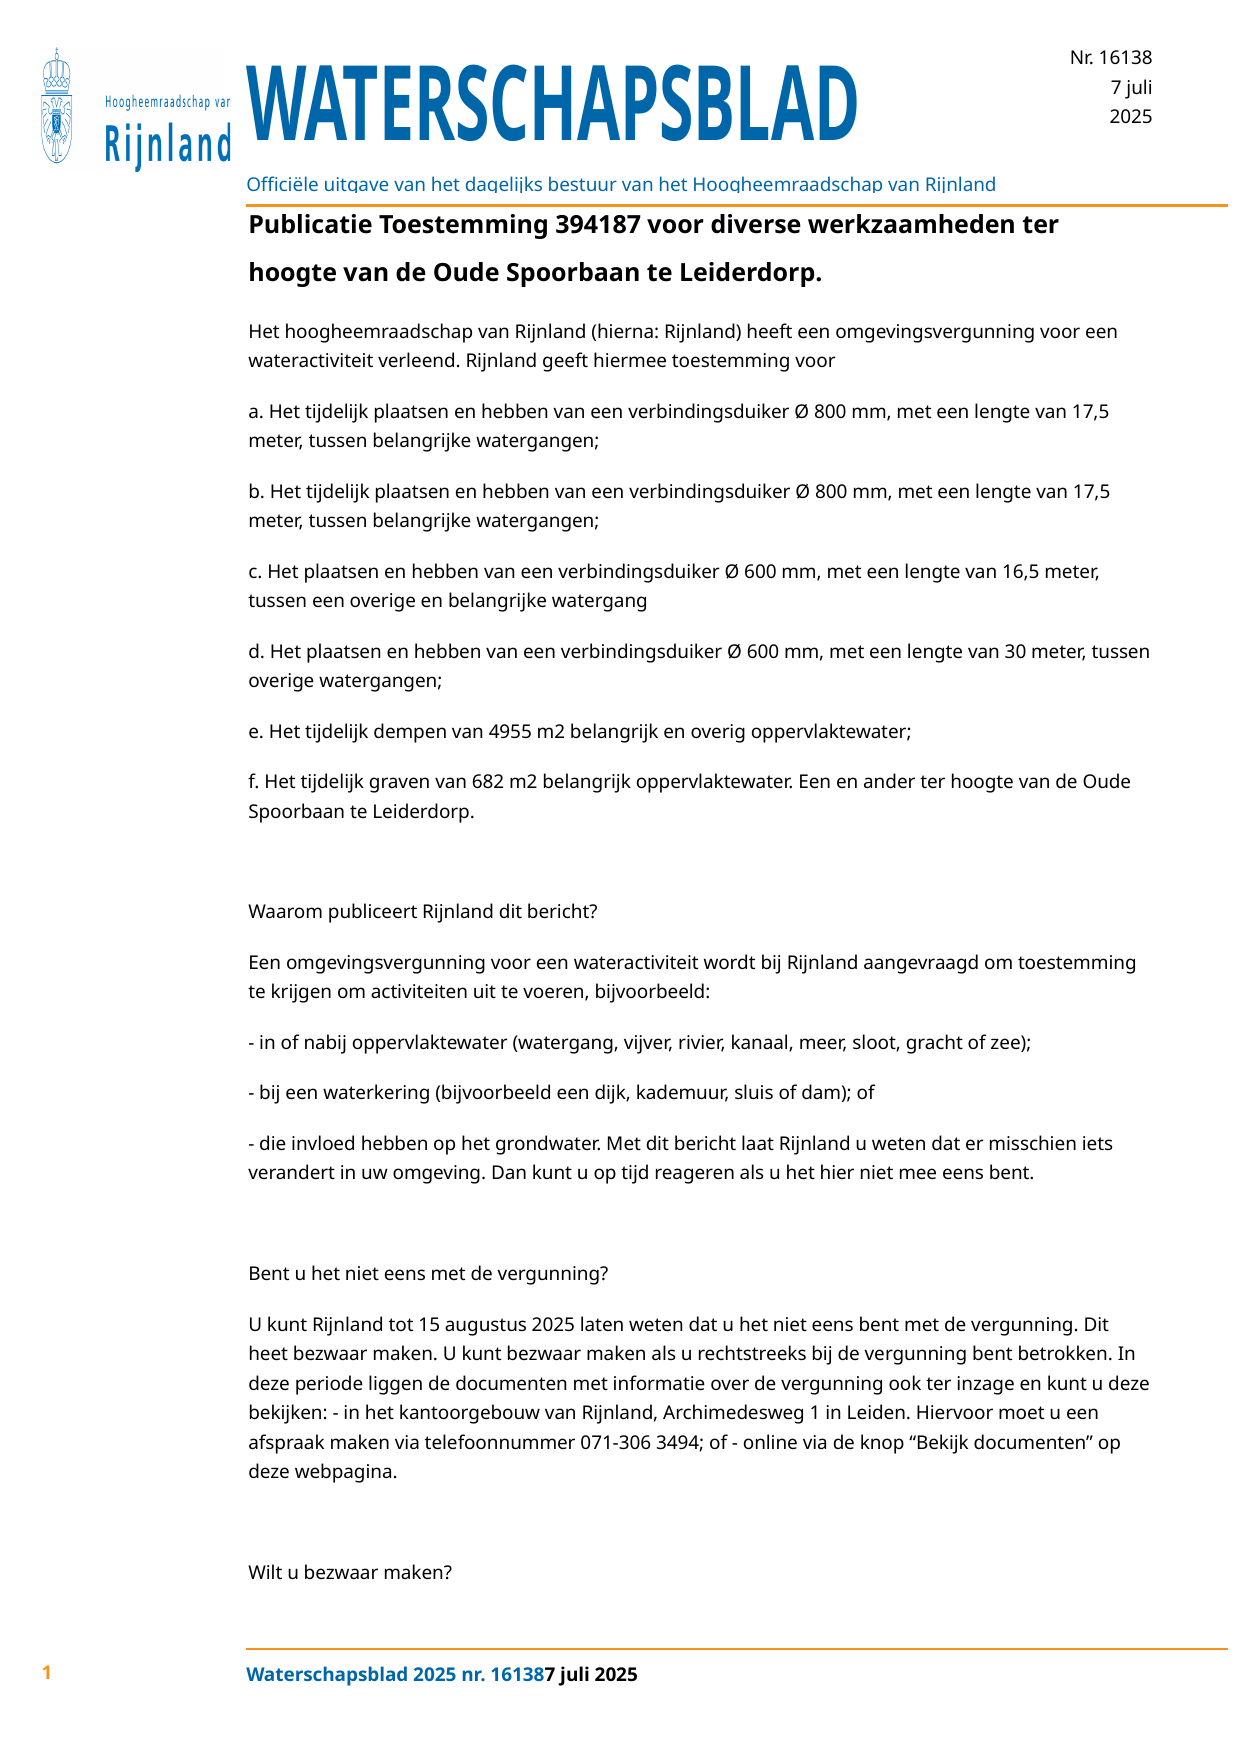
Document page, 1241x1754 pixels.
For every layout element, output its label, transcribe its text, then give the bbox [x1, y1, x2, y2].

text d. Het plaatsen en hebben van een verbindingsduiker Ø 600 mm, met een lengte van 30 meter, tussen overige watergangen; [248, 638, 1152, 693]
text Het hoogheemraadschap van Rijnland (hierna: Rijnland) heeft een omgevingsvergunning voor een wateractiviteit verleend. Rijnland geeft hiermee toestemming voor [248, 318, 1152, 373]
text Waarom publiceert Rijnland dit bericht? [248, 899, 1152, 924]
text - in of nabij oppervlaktewater (watergang, vijver, rivier, kanaal, meer, sloot, gracht of zee); [248, 1029, 1152, 1055]
text Een omgevingsvergunning voor een wateractiviteit wordt bij Rijnland aangevraagd om toestemming te krijgen om activiteiten uit te voeren, bijvoorbeeld: [248, 949, 1152, 1004]
text - die invloed hebben op het grondwater. Met dit bericht laat Rijnland u weten dat er misschien iets verandert in uw omgeving. Dan kunt u op tijd reageren als u het hier niet mee eens bent. [248, 1130, 1152, 1185]
text - bij een waterkering (bijvoorbeeld een dijk, kademuur, sluis of dam); of [248, 1079, 1152, 1105]
text Wilt u bezwaar maken? [248, 1559, 1152, 1585]
text a. Het tijdelijk plaatsen en hebben van een verbindingsduiker Ø 800 mm, met een lengte van 17,5 meter, tussen belangrijke watergangen; [248, 398, 1152, 453]
text f. Het tijdelijk graven van 682 m2 belangrijk oppervlaktewater. Een en ander ter hoogte van de Oude Spoorbaan te Leiderdorp. [248, 768, 1152, 824]
text Bent u het niet eens met de vergunning? [248, 1260, 1152, 1286]
text b. Het tijdelijk plaatsen en hebben van een verbindingsduiker Ø 800 mm, met een lengte van 17,5 meter, tussen belangrijke watergangen; [248, 478, 1152, 533]
text U kunt Rijnland tot 15 augustus 2025 laten weten dat u het niet eens bent met de vergunning. Dit heet bezwaar maken. U kunt bezwaar maken als u rechtstreeks bij de vergunning bent betrokken. In deze periode liggen de documenten met informatie over de vergunning ook ter inzage en kunt u deze bekijken: - in het kantoorgebouw van Rijnland, Archimedesweg 1 in Leiden. Hiervoor moet u een afspraak maken via telefoonnummer 071-306 3494; of - online via de knop “Bekijk documenten” op deze webpagina. [248, 1311, 1152, 1484]
text e. Het tijdelijk dempen van 4955 m2 belangrijk en overig oppervlaktewater; [248, 718, 1152, 744]
picture [41, 47, 231, 172]
text c. Het plaatsen en hebben van een verbindingsduiker Ø 600 mm, met een lengte van 16,5 meter, tussen een overige en belangrijke watergang [248, 558, 1152, 613]
text Publicatie Toestemming 394187 voor diverse werkzaamheden ter hoogte van de Oude Spoorbaan te Leiderdorp. [248, 207, 1152, 288]
